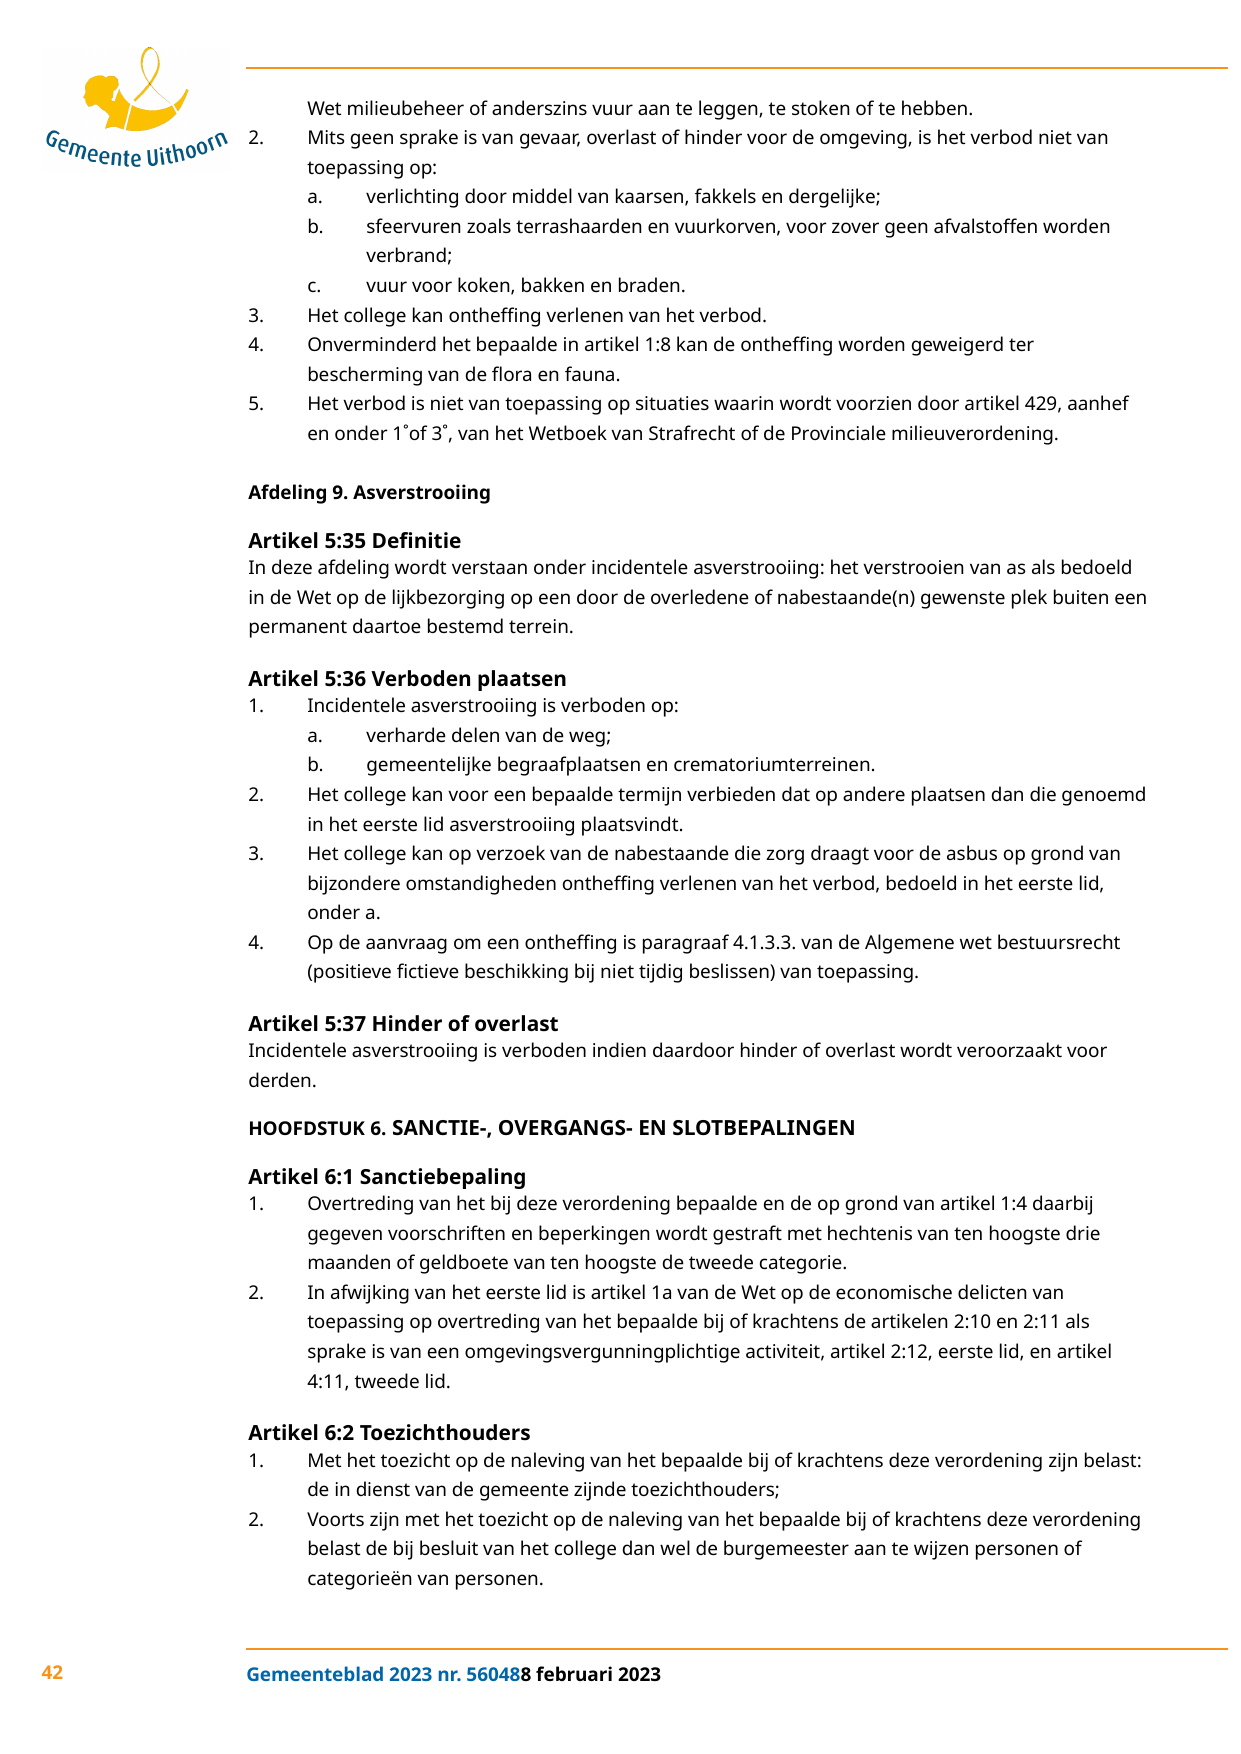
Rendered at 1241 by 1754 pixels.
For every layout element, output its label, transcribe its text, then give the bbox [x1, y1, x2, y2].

list Overtreding van het bij deze verordening bepaalde en de op grond van artikel 1:4 daarbij gegeven voorschriften en beperkingen wordt gestraft met hechtenis van ten hoogste drie maanden of geldboete van ten hoogste de tweede categorie. [248, 1190, 1152, 1275]
list gemeentelijke begraafplaatsen en crematoriumterreinen. [307, 752, 1152, 777]
list vuur voor koken, bakken en braden. [307, 272, 1152, 298]
text Afdeling 9. Asverstrooiing [248, 479, 1152, 505]
text Artikel 6:1 Sanctiebepaling [248, 1162, 1152, 1190]
list Met het toezicht op de naleving van het bepaalde bij of krachtens deze verordening zijn belast: de in dienst van de gemeente zijnde toezichthouders; [248, 1447, 1152, 1502]
text Artikel 6:2 Toezichthouders [248, 1418, 1152, 1447]
list verlichting door middel van kaarsen, fakkels en dergelijke; [307, 183, 1152, 209]
list verharde delen van de weg; [307, 722, 1152, 748]
text In deze afdeling wordt verstaan onder incidentele asverstrooiing: het verstrooien van as als bedoeld in de Wet op de lijkbezorging op een door de overledene of nabestaande(n) gewenste plek buiten een permanent daartoe bestemd terrein. [248, 554, 1152, 639]
list sfeervuren zoals terrashaarden en vuurkorven, voor zover geen afvalstoffen worden verbrand; [307, 213, 1152, 268]
text Artikel 5:35 Definitie [248, 526, 1152, 554]
list Op de aanvraag om een ontheffing is paragraaf 4.1.3.3. van de Algemene wet bestuursrecht (positieve fictieve beschikking bij niet tijdig beslissen) van toepassing. [248, 929, 1152, 984]
list Het college kan voor een bepaalde termijn verbieden dat op andere plaatsen dan die genoemd in het eerste lid asverstrooiing plaatsvindt. [248, 781, 1152, 836]
list Incidentele asverstrooiing is verboden op: [248, 692, 1152, 718]
list Mits geen sprake is van gevaar, overlast of hinder voor de omgeving, is het verbod niet van toepassing op: [248, 124, 1152, 180]
list Wet milieubeheer of anderszins vuur aan te leggen, te stoken of te hebben. [248, 95, 1152, 121]
text Artikel 5:37 Hinder of overlast [248, 1009, 1152, 1037]
picture [41, 47, 231, 172]
text Incidentele asverstrooiing is verboden indien daardoor hinder of overlast wordt veroorzaakt voor derden. [248, 1037, 1152, 1093]
text HOOFDSTUK 6. SANCTIE-, OVERGANGS- EN SLOTBEPALINGEN [248, 1113, 1152, 1141]
list Het verbod is niet van toepassing op situaties waarin wordt voorzien door artikel 429, aanhef en onder 1˚of 3˚, van het Wetboek van Strafrecht of de Provinciale milieuverordening. [248, 391, 1152, 446]
list Het college kan op verzoek van de nabestaande die zorg draagt voor de asbus op grond van bijzondere omstandigheden ontheffing verlenen van het verbod, bedoeld in het eerste lid, onder a. [248, 840, 1152, 925]
text Artikel 5:36 Verboden plaatsen [248, 664, 1152, 692]
list Voorts zijn met het toezicht op de naleving van het bepaalde bij of krachtens deze verordening belast de bij besluit van het college dan wel de burgemeester aan te wijzen personen of categorieën van personen. [248, 1506, 1152, 1591]
list In afwijking van het eerste lid is artikel 1a van de Wet op de economische delicten van toepassing op overtreding van het bepaalde bij of krachtens de artikelen 2:10 en 2:11 als sprake is van een omgevingsvergunningplichtige activiteit, artikel 2:12, eerste lid, en artikel 4:11, tweede lid. [248, 1279, 1152, 1394]
list Onverminderd het bepaalde in artikel 1:8 kan de ontheffing worden geweigerd ter bescherming van de flora en fauna. [248, 331, 1152, 387]
list Het college kan ontheffing verlenen van het verbod. [248, 302, 1152, 328]
